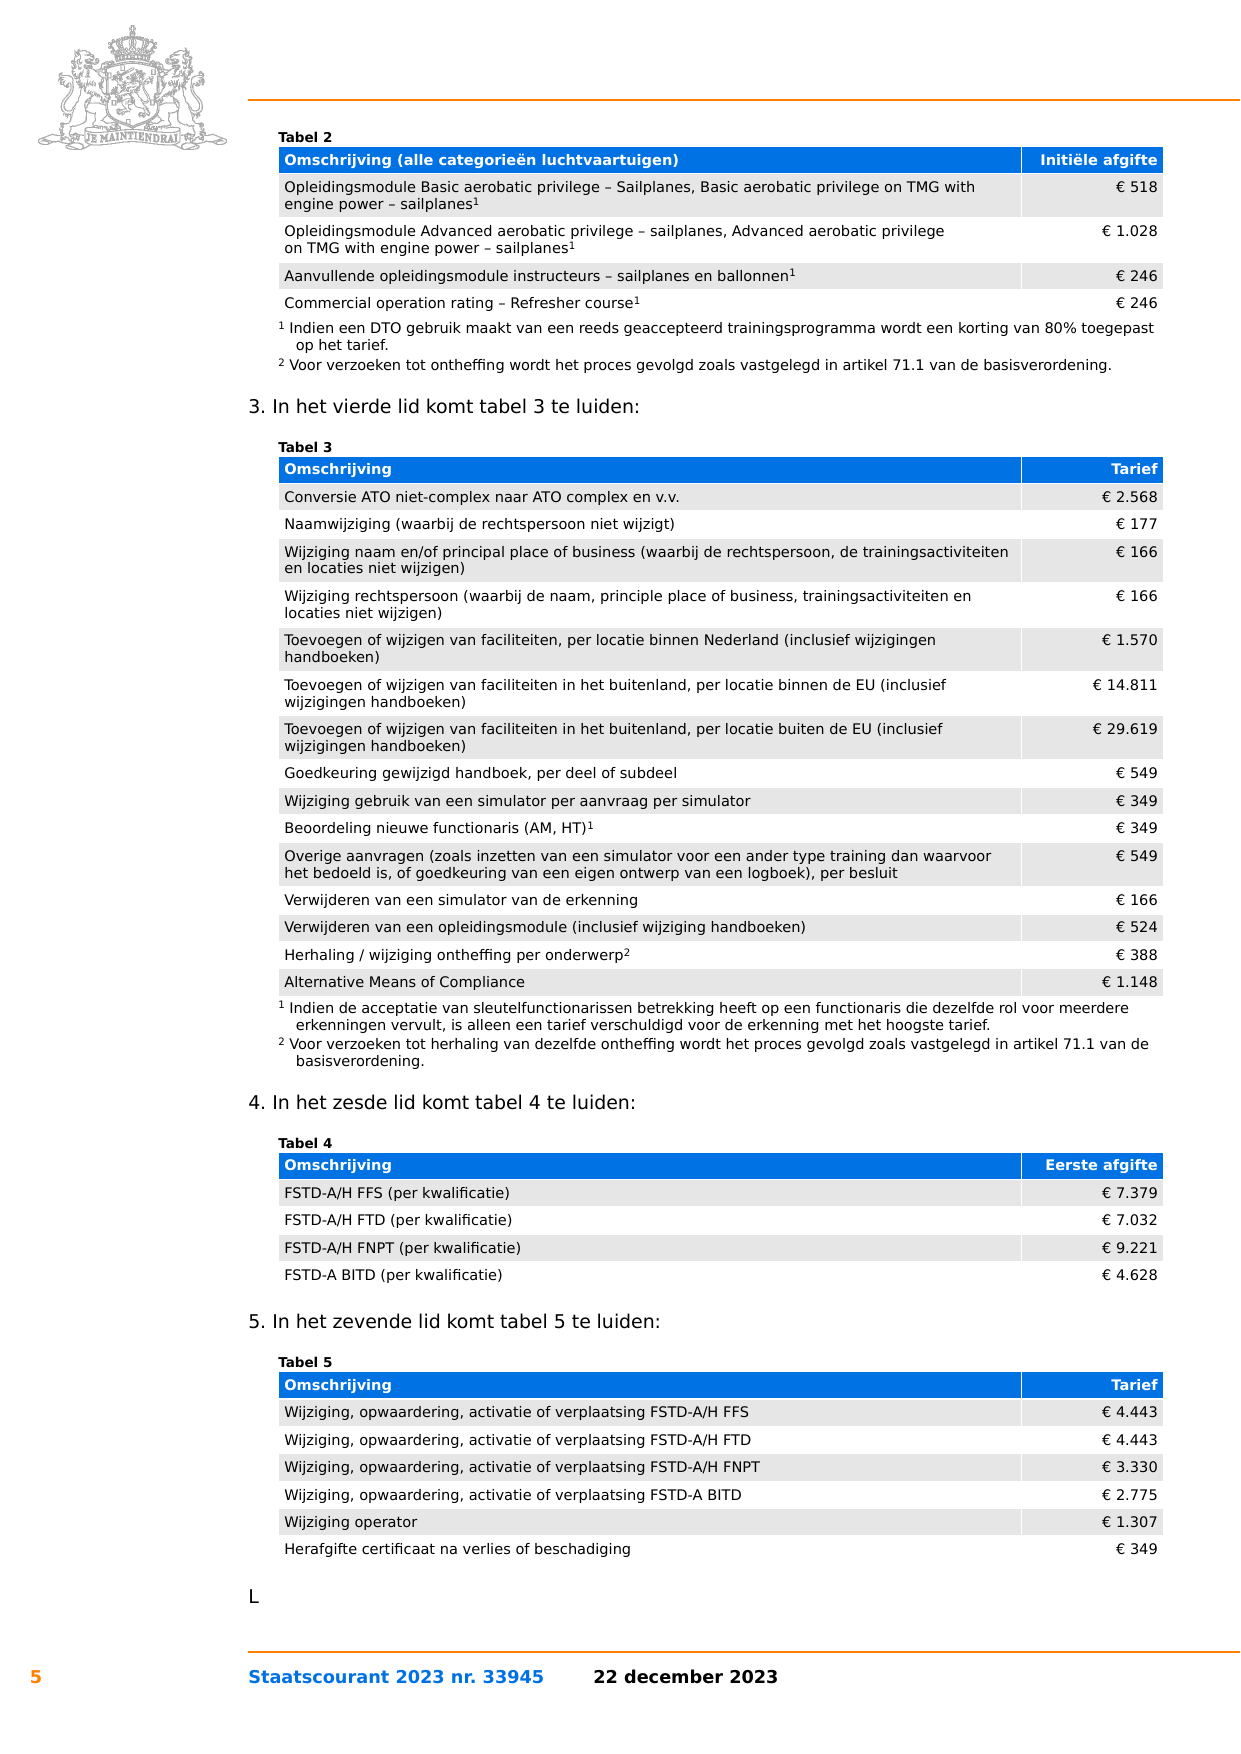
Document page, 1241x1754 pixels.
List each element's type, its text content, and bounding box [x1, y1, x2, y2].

text L [248, 1586, 1163, 1608]
table_cell Aanvullende opleidingsmodule instructeurs – sailplanes en ballonnen1 [279, 263, 1021, 289]
table_cell € 14.811 [1022, 672, 1163, 715]
table_cell FSTD-A BITD (per kwalificatie) [279, 1262, 1021, 1288]
table_cell Omschrijving [279, 1153, 1021, 1179]
table_cell € 518 [1022, 174, 1163, 217]
table_cell Wijziging, opwaardering, activatie of verplaatsing FSTD-A/H FFS [279, 1400, 1021, 1426]
table_cell € 166 [1022, 583, 1163, 626]
table_cell € 2.568 [1022, 484, 1163, 510]
table_cell Tarief [1022, 1372, 1163, 1398]
picture [38, 25, 227, 150]
table_cell € 246 [1022, 263, 1163, 289]
table_cell Wijziging, opwaardering, activatie of verplaatsing FSTD-A/H FNPT [279, 1454, 1021, 1481]
table_cell FSTD-A/H FFS (per kwalificatie) [279, 1180, 1021, 1206]
table_cell € 1.148 [1022, 969, 1163, 996]
table_cell Opleidingsmodule Basic aerobatic privilege – Sailplanes, Basic aerobatic privilege on TMG with engine power – sailplanes1 [279, 174, 1021, 217]
table_cell € 4.628 [1022, 1262, 1163, 1288]
table_cell € 4.443 [1022, 1427, 1163, 1453]
table_cell Wijziging operator [279, 1509, 1021, 1535]
table_header Tabel 3 [278, 440, 1163, 456]
table_cell Toevoegen of wijzigen van faciliteiten in het buitenland, per locatie binnen de EU (inclusief wijzigingen handboeken) [279, 672, 1021, 715]
table_cell € 1.570 [1022, 628, 1163, 671]
text 5. In het zevende lid komt tabel 5 te luiden: [248, 1311, 1163, 1333]
table_cell Alternative Means of Compliance [279, 969, 1021, 996]
table_cell 1 Indien de acceptatie van sleutelfunctionarissen betrekking heeft op een functionaris die dezelfde rol voor meerdere erkenningen vervult, is alleen een tarief verschuldigd voor de erkenning met het hoogste tarief. 2 Voor verzoeken tot herhaling van dezelfde ontheffing wordt het proces gevolgd zoals vastgelegd in artikel 71.1 van de basisverordening. [278, 997, 1163, 1070]
table_cell Opleidingsmodule Advanced aerobatic privilege – sailplanes, Advanced aerobatic privilege on TMG with engine power – sailplanes1 [279, 219, 1021, 262]
table_cell € 2.775 [1022, 1482, 1163, 1508]
table_cell Wijziging, opwaardering, activatie of verplaatsing FSTD-A BITD [279, 1482, 1021, 1508]
table_cell € 349 [1022, 815, 1163, 842]
table_cell € 29.619 [1022, 716, 1163, 759]
table_cell € 3.330 [1022, 1454, 1163, 1481]
table_cell € 549 [1022, 761, 1163, 787]
table_cell € 166 [1022, 539, 1163, 582]
table_cell € 7.379 [1022, 1180, 1163, 1206]
table_cell € 166 [1022, 887, 1163, 913]
table_cell Overige aanvragen (zoals inzetten van een simulator voor een ander type training dan waarvoor het bedoeld is, of goedkeuring van een eigen ontwerp van een logboek), per besluit [279, 843, 1021, 886]
table_cell Wijziging gebruik van een simulator per aanvraag per simulator [279, 788, 1021, 814]
table_cell 1 Indien een DTO gebruik maakt van een reeds geaccepteerd trainingsprogramma wordt een korting van 80% toegepast op het tarief. 2 Voor verzoeken tot ontheffing wordt het proces gevolgd zoals vastgelegd in artikel 71.1 van de basisverordening. [278, 318, 1163, 374]
table_cell € 7.032 [1022, 1208, 1163, 1234]
table_cell Wijziging rechtspersoon (waarbij de naam, principle place of business, trainingsactiviteiten en locaties niet wijzigen) [279, 583, 1021, 626]
table_cell Naamwijziging (waarbij de rechtspersoon niet wijzigt) [279, 511, 1021, 538]
table_cell Omschrijving [279, 1372, 1021, 1398]
table_cell Initiële afgifte [1022, 147, 1163, 173]
table_cell Goedkeuring gewijzigd handboek, per deel of subdeel [279, 761, 1021, 787]
table_cell Beoordeling nieuwe functionaris (AM, HT)1 [279, 815, 1021, 842]
table_cell Toevoegen of wijzigen van faciliteiten, per locatie binnen Nederland (inclusief wijzigingen handboeken) [279, 628, 1021, 671]
table_cell Commercial operation rating – Refresher course1 [279, 290, 1021, 317]
table_cell Herafgifte certificaat na verlies of beschadiging [279, 1536, 1021, 1563]
table_cell € 4.443 [1022, 1400, 1163, 1426]
table_header Tabel 2 [278, 130, 1163, 146]
table_cell € 177 [1022, 511, 1163, 538]
table_cell € 1.028 [1022, 219, 1163, 262]
table_cell Tarief [1022, 457, 1163, 483]
table_cell Conversie ATO niet-complex naar ATO complex en v.v. [279, 484, 1021, 510]
table_cell Omschrijving [279, 457, 1021, 483]
table_cell Omschrijving (alle categorieën luchtvaartuigen) [279, 147, 1021, 173]
table_cell Verwijderen van een simulator van de erkenning [279, 887, 1021, 913]
table_cell € 388 [1022, 942, 1163, 968]
text 3. In het vierde lid komt tabel 3 te luiden: [248, 396, 1163, 418]
table_cell Verwijderen van een opleidingsmodule (inclusief wijziging handboeken) [279, 915, 1021, 941]
table_cell € 549 [1022, 843, 1163, 886]
table_cell € 1.307 [1022, 1509, 1163, 1535]
table_cell FSTD-A/H FTD (per kwalificatie) [279, 1208, 1021, 1234]
table_cell € 349 [1022, 788, 1163, 814]
table_cell FSTD-A/H FNPT (per kwalificatie) [279, 1235, 1021, 1261]
table_header Tabel 5 [278, 1355, 1163, 1371]
table_cell € 246 [1022, 290, 1163, 317]
table_cell € 524 [1022, 915, 1163, 941]
table_cell € 349 [1022, 1536, 1163, 1563]
table_header Tabel 4 [278, 1136, 1163, 1152]
table_cell Wijziging, opwaardering, activatie of verplaatsing FSTD-A/H FTD [279, 1427, 1021, 1453]
table_cell Eerste afgifte [1022, 1153, 1163, 1179]
table_cell Wijziging naam en/of principal place of business (waarbij de rechtspersoon, de trainingsactiviteiten en locaties niet wijzigen) [279, 539, 1021, 582]
table_cell Herhaling / wijziging ontheffing per onderwerp2 [279, 942, 1021, 968]
text 4. In het zesde lid komt tabel 4 te luiden: [248, 1092, 1163, 1114]
table_cell Toevoegen of wijzigen van faciliteiten in het buitenland, per locatie buiten de EU (inclusief wijzigingen handboeken) [279, 716, 1021, 759]
table_cell € 9.221 [1022, 1235, 1163, 1261]
